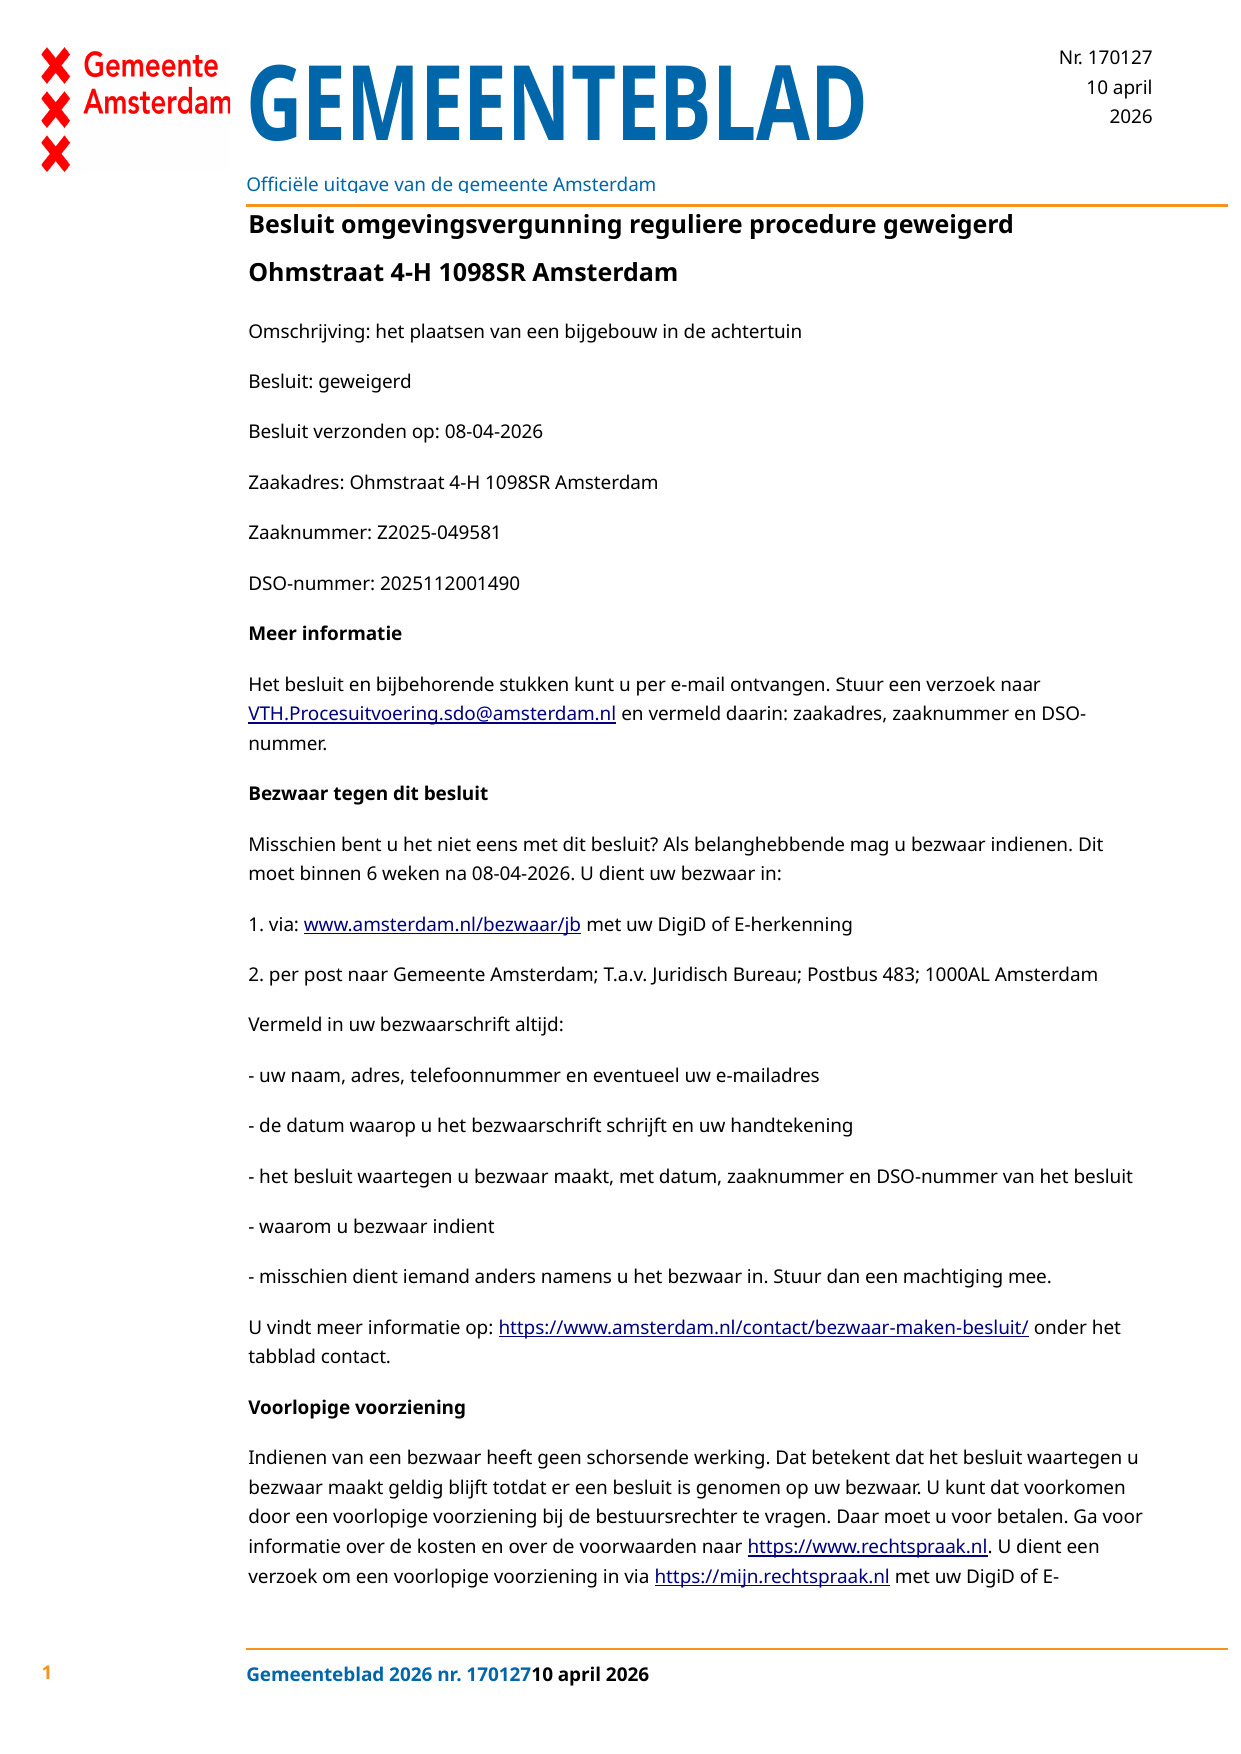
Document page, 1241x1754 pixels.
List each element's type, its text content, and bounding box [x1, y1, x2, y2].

text 2. per post naar Gemeente Amsterdam; T.a.v. Juridisch Bureau; Postbus 483; 1000AL Amsterdam [248, 961, 1152, 987]
text - misschien dient iemand anders namens u het bezwaar in. Stuur dan een machtiging mee. [248, 1264, 1152, 1289]
text Bezwaar tegen dit besluit [248, 780, 1152, 806]
text - uw naam, adres, telefoonnummer en eventueel uw e-mailadres [248, 1062, 1152, 1088]
text DSO-nummer: 2025112001490 [248, 570, 1152, 596]
text Misschien bent u het niet eens met dit besluit? Als belanghebbende mag u bezwaar indienen. Dit moet binnen 6 weken na 08-04-2026. U dient uw bezwaar in: [248, 831, 1152, 886]
text - de datum waarop u het bezwaarschrift schrijft en uw handtekening [248, 1112, 1152, 1138]
text Voorlopige voorziening [248, 1394, 1152, 1420]
text Meer informatie [248, 620, 1152, 646]
text Omschrijving: het plaatsen van een bijgebouw in de achtertuin [248, 318, 1152, 344]
text Indienen van een bezwaar heeft geen schorsende werking. Dat betekent dat het besluit waartegen u bezwaar maakt geldig blijft totdat er een besluit is genomen op uw bezwaar. U kunt dat voorkomen door een voorlopige voorziening bij de bestuursrechter te vragen. Daar moet u voor betalen. Ga voor informatie over de kosten en over de voorwaarden naar https://www.rechtspraak.nl. U dient een verzoek om een voorlopige voorziening in via https://mijn.rechtspraak.nl met uw DigiD of E- [248, 1444, 1152, 1589]
text - het besluit waartegen u bezwaar maakt, met datum, zaaknummer en DSO-nummer van het besluit [248, 1163, 1152, 1189]
picture [41, 47, 231, 172]
text Vermeld in uw bezwaarschrift altijd: [248, 1012, 1152, 1037]
text 1. via: www.amsterdam.nl/bezwaar/jb met uw DigiD of E-herkenning [248, 911, 1152, 937]
text Besluit omgevingsvergunning reguliere procedure geweigerd Ohmstraat 4-H 1098SR Amsterdam [248, 207, 1152, 288]
text Besluit: geweigerd [248, 368, 1152, 394]
text Zaakadres: Ohmstraat 4-H 1098SR Amsterdam [248, 469, 1152, 495]
text - waarom u bezwaar indient [248, 1213, 1152, 1239]
text U vindt meer informatie op: https://www.amsterdam.nl/contact/bezwaar-maken-besluit/ onder het tabblad contact. [248, 1314, 1152, 1369]
text Zaaknummer: Z2025-049581 [248, 519, 1152, 545]
text Besluit verzonden op: 08-04-2026 [248, 419, 1152, 444]
text Het besluit en bijbehorende stukken kunt u per e-mail ontvangen. Stuur een verzoek naar VTH.Procesuitvoering.sdo@amsterdam.nl en vermeld daarin: zaakadres, zaaknummer en DSO-nummer. [248, 671, 1152, 756]
